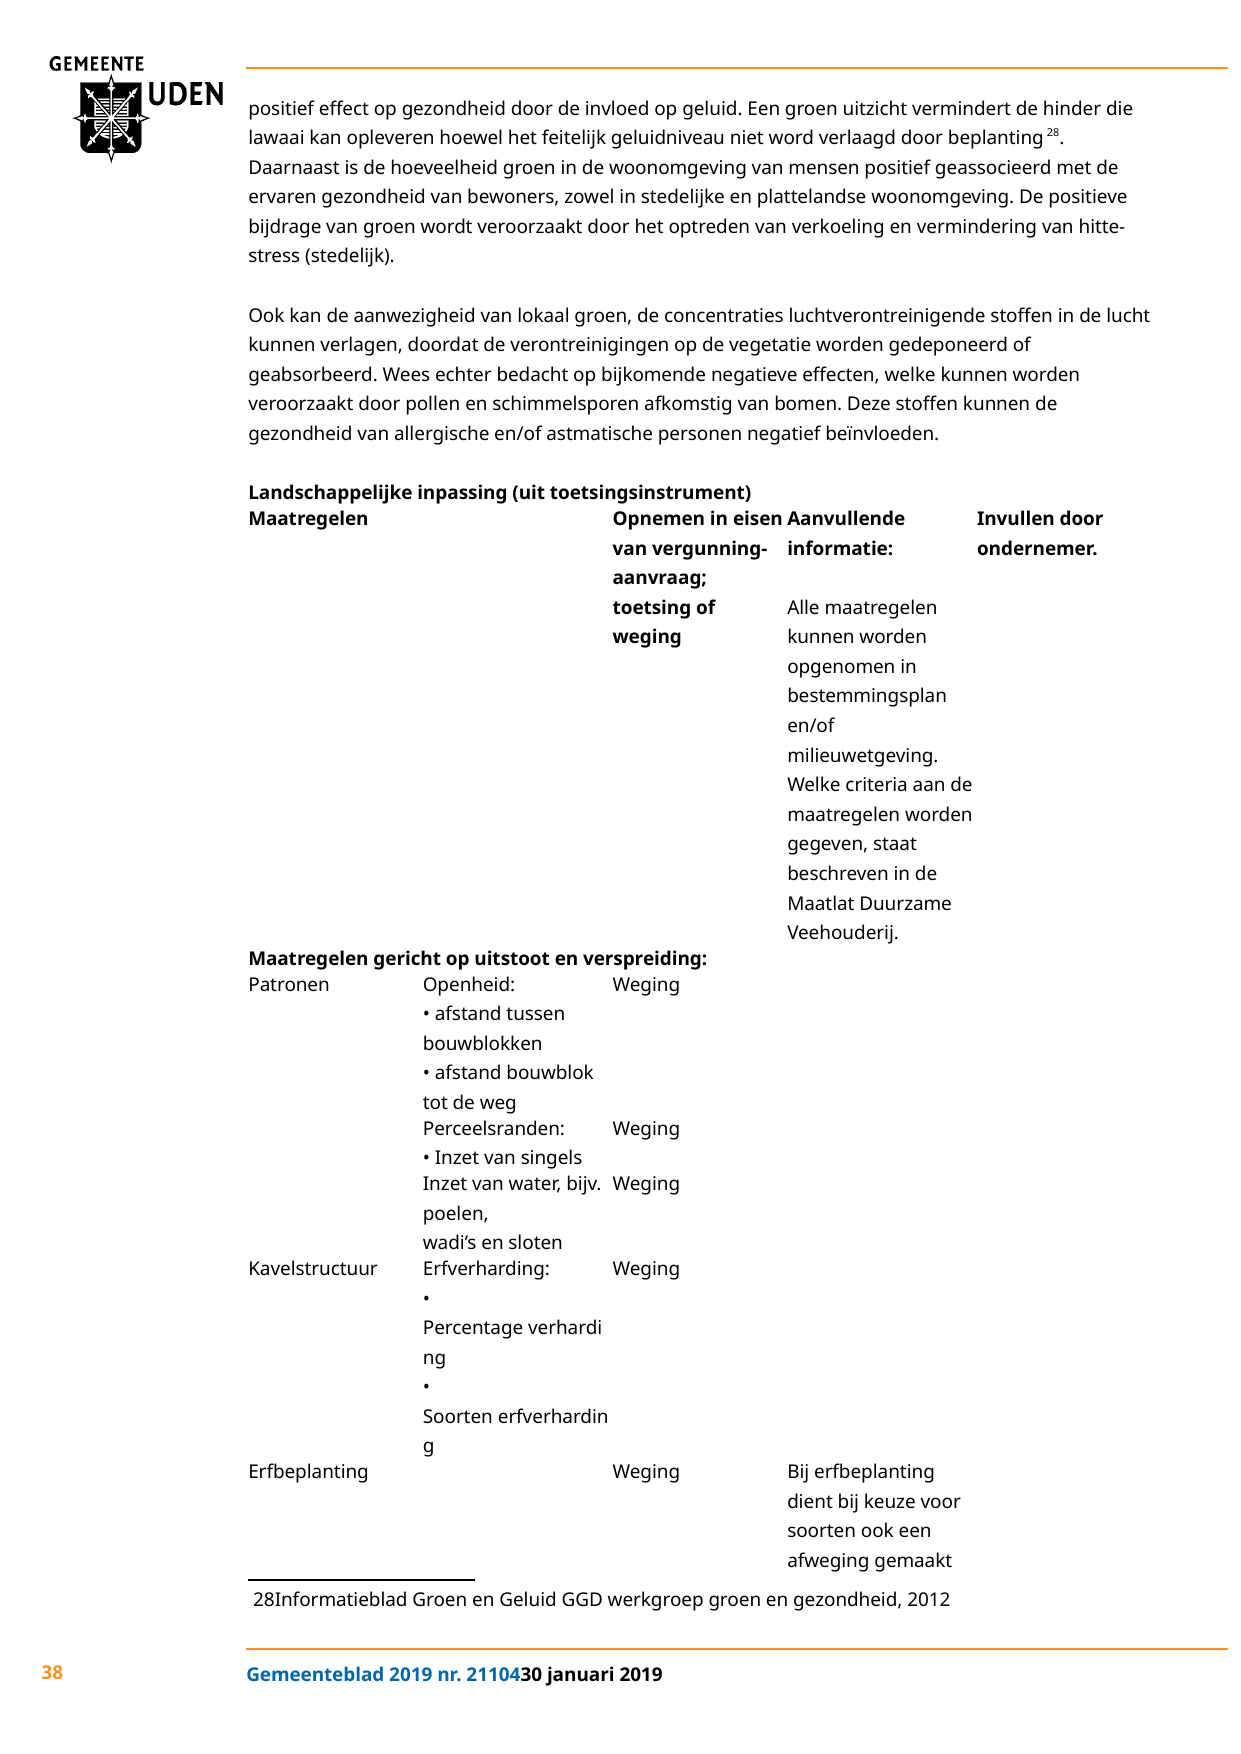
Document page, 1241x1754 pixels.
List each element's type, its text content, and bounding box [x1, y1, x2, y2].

table_cell Weging [613, 1170, 787, 1255]
table_cell [787, 1115, 977, 1170]
table_cell Weging [613, 1255, 787, 1458]
table_cell Weging [613, 1458, 787, 1573]
table_cell [977, 971, 1152, 1115]
table_cell Kavelstructuur [248, 1255, 423, 1458]
table_cell Bij erfbeplanting dient bij keuze voor soorten ook een afweging gemaakt [787, 1458, 977, 1573]
table_cell Weging [613, 971, 787, 1115]
table_cell Invullen door ondernemer. [977, 505, 1152, 945]
table_cell [977, 1115, 1152, 1170]
table_cell [248, 1115, 423, 1170]
table_cell Weging [613, 1115, 787, 1170]
table_cell [977, 1170, 1152, 1255]
table_cell [787, 1255, 977, 1458]
table_cell [977, 1458, 1152, 1573]
table_cell Patronen [248, 971, 423, 1115]
picture [41, 47, 231, 172]
table_cell Opnemen in eisen van vergunning- aanvraag; toetsing of weging [613, 505, 787, 945]
table_header Landschappelijke inpassing (uit toetsingsinstrument) [248, 480, 1152, 505]
table_cell Inzet van water, bijv. poelen, wadi’s en sloten [423, 1170, 612, 1255]
table_cell [248, 1170, 423, 1255]
table_cell Maatregelen gericht op uitstoot en verspreiding: [248, 945, 787, 971]
text positief effect op gezondheid door de invloed op geluid. Een groen uitzicht vermindert de hinder die lawaai kan opleveren hoewel het feitelijk geluidniveau niet word verlaagd door beplanting. Daarnaast is de hoeveelheid groen in de woonomgeving van mensen positief geassocieerd met de ervaren gezondheid van bewoners, zowel in stedelijke en plattelandse woonomgeving. De positieve bijdrage van groen wordt veroorzaakt door het optreden van verkoeling en vermindering van hitte-stress (stedelijk). [248, 95, 1152, 268]
table_cell [787, 971, 977, 1115]
table_cell Maatregelen [248, 505, 612, 945]
table_cell [787, 1170, 977, 1255]
table_cell Perceelsranden: • Inzet van singels [423, 1115, 612, 1170]
table_cell Aanvullende informatie: Alle maatregelen kunnen worden opgenomen in bestemmingsplan en/of milieuwetgeving. Welke criteria aan de maatregelen worden gegeven, staat beschreven in de Maatlat Duurzame Veehouderij. [787, 505, 977, 945]
table_cell [977, 1255, 1152, 1458]
table_cell Erfbeplanting [248, 1458, 423, 1573]
text Informatieblad Groen en Geluid GGD werkgroep groen en gezondheid, 2012 [248, 1586, 1152, 1612]
table_cell [423, 1458, 612, 1573]
table_cell Openheid: • afstand tussen bouwblokken • afstand bouwblok tot de weg [423, 971, 612, 1115]
table_cell [787, 945, 977, 971]
table_cell [977, 945, 1152, 971]
text Ook kan de aanwezigheid van lokaal groen, de concentraties luchtverontreinigende stoffen in de lucht kunnen verlagen, doordat de verontreinigingen op de vegetatie worden gedeponeerd of geabsorbeerd. Wees echter bedacht op bijkomende negatieve effecten, welke kunnen worden veroorzaakt door pollen en schimmelsporen afkomstig van bomen. Deze stoffen kunnen de gezondheid van allergische en/of astmatische personen negatief beïnvloeden. [248, 302, 1152, 446]
table_cell Erfverharding: • Percentage verharding • Soorten erfverharding [423, 1255, 612, 1458]
